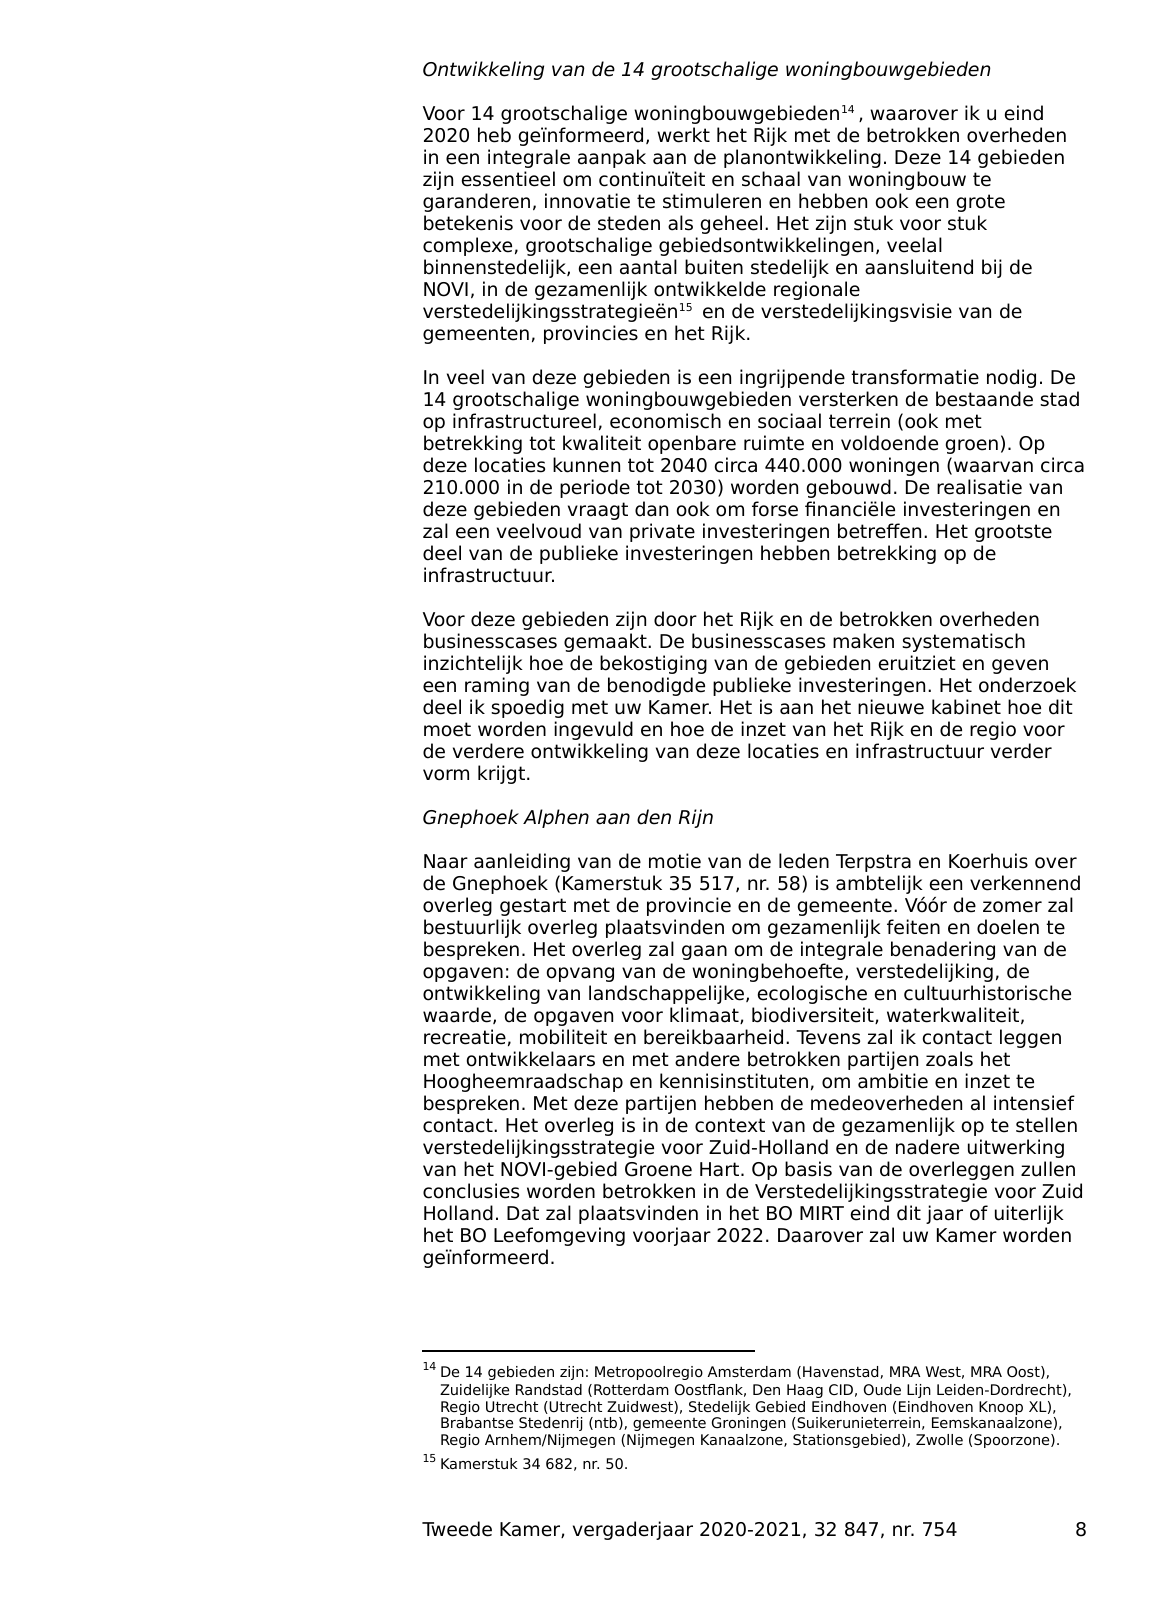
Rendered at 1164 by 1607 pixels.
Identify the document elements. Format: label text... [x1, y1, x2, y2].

text De 14 gebieden zijn: Metropoolregio Amsterdam (Havenstad, MRA West, MRA Oost), Zuidelijke Randstad (Rotterdam Oostflank, Den Haag CID, Oude Lijn Leiden-Dordrecht), Regio Utrecht (Utrecht Zuidwest), Stedelijk Gebied Eindhoven (Eindhoven Knoop XL), Brabantse Stedenrij (ntb), gemeente Groningen (Suikerunieterrein, Eemskanaalzone), Regio Arnhem/Nijmegen (Nijmegen Kanaalzone, Stationsgebied), Zwolle (Spoorzone). [422, 1360, 1087, 1449]
text Voor deze gebieden zijn door het Rijk en de betrokken overheden businesscases gemaakt. De businesscases maken systematisch inzichtelijk hoe de bekostiging van de gebieden eruitziet en geven een raming van de benodigde publieke investeringen. Het onderzoek deel ik spoedig met uw Kamer. Het is aan het nieuwe kabinet hoe dit moet worden ingevuld en hoe de inzet van het Rijk en de regio voor de verdere ontwikkeling van deze locaties en infrastructuur verder vorm krijgt. [422, 609, 1087, 785]
subtitle Ontwikkeling van de 14 grootschalige woningbouwgebieden [422, 59, 1087, 81]
text Voor 14 grootschalige woningbouwgebieden, waarover ik u eind 2020 heb geïnformeerd, werkt het Rijk met de betrokken overheden in een integrale aanpak aan de planontwikkeling. Deze 14 gebieden zijn essentieel om continuïteit en schaal van woningbouw te garanderen, innovatie te stimuleren en hebben ook een grote betekenis voor de steden als geheel. Het zijn stuk voor stuk complexe, grootschalige gebiedsontwikkelingen, veelal binnenstedelijk, een aantal buiten stedelijk en aansluitend bij de NOVI, in de gezamenlijk ontwikkelde regionale verstedelijkingsstrategieën en de verstedelijkingsvisie van de gemeenten, provincies en het Rijk. [422, 103, 1087, 345]
text In veel van deze gebieden is een ingrijpende transformatie nodig. De 14 grootschalige woningbouwgebieden versterken de bestaande stad op infrastructureel, economisch en sociaal terrein (ook met betrekking tot kwaliteit openbare ruimte en voldoende groen). Op deze locaties kunnen tot 2040 circa 440.000 woningen (waarvan circa 210.000 in de periode tot 2030) worden gebouwd. De realisatie van deze gebieden vraagt dan ook om forse financiële investeringen en zal een veelvoud van private investeringen betreffen. Het grootste deel van de publieke investeringen hebben betrekking op de infrastructuur. [422, 367, 1087, 587]
text Naar aanleiding van de motie van de leden Terpstra en Koerhuis over de Gnephoek (Kamerstuk 35 517, nr. 58) is ambtelijk een verkennend overleg gestart met de provincie en de gemeente. Vóór de zomer zal bestuurlijk overleg plaatsvinden om gezamenlijk feiten en doelen te bespreken. Het overleg zal gaan om de integrale benadering van de opgaven: de opvang van de woningbehoefte, verstedelijking, de ontwikkeling van landschappelijke, ecologische en cultuurhistorische waarde, de opgaven voor klimaat, biodiversiteit, waterkwaliteit, recreatie, mobiliteit en bereikbaarheid. Tevens zal ik contact leggen met ontwikkelaars en met andere betrokken partijen zoals het Hoogheemraadschap en kennisinstituten, om ambitie en inzet te bespreken. Met deze partijen hebben de medeoverheden al intensief contact. Het overleg is in de context van de gezamenlijk op te stellen verstedelijkingsstrategie voor Zuid-Holland en de nadere uitwerking van het NOVI-gebied Groene Hart. Op basis van de overleggen zullen conclusies worden betrokken in de Verstedelijkingsstrategie voor Zuid Holland. Dat zal plaatsvinden in het BO MIRT eind dit jaar of uiterlijk het BO Leefomgeving voorjaar 2022. Daarover zal uw Kamer worden geïnformeerd. [422, 851, 1087, 1269]
subtitle Gnephoek Alphen aan den Rijn [422, 807, 1087, 829]
text Kamerstuk 34 682, nr. 50. [422, 1452, 1087, 1474]
